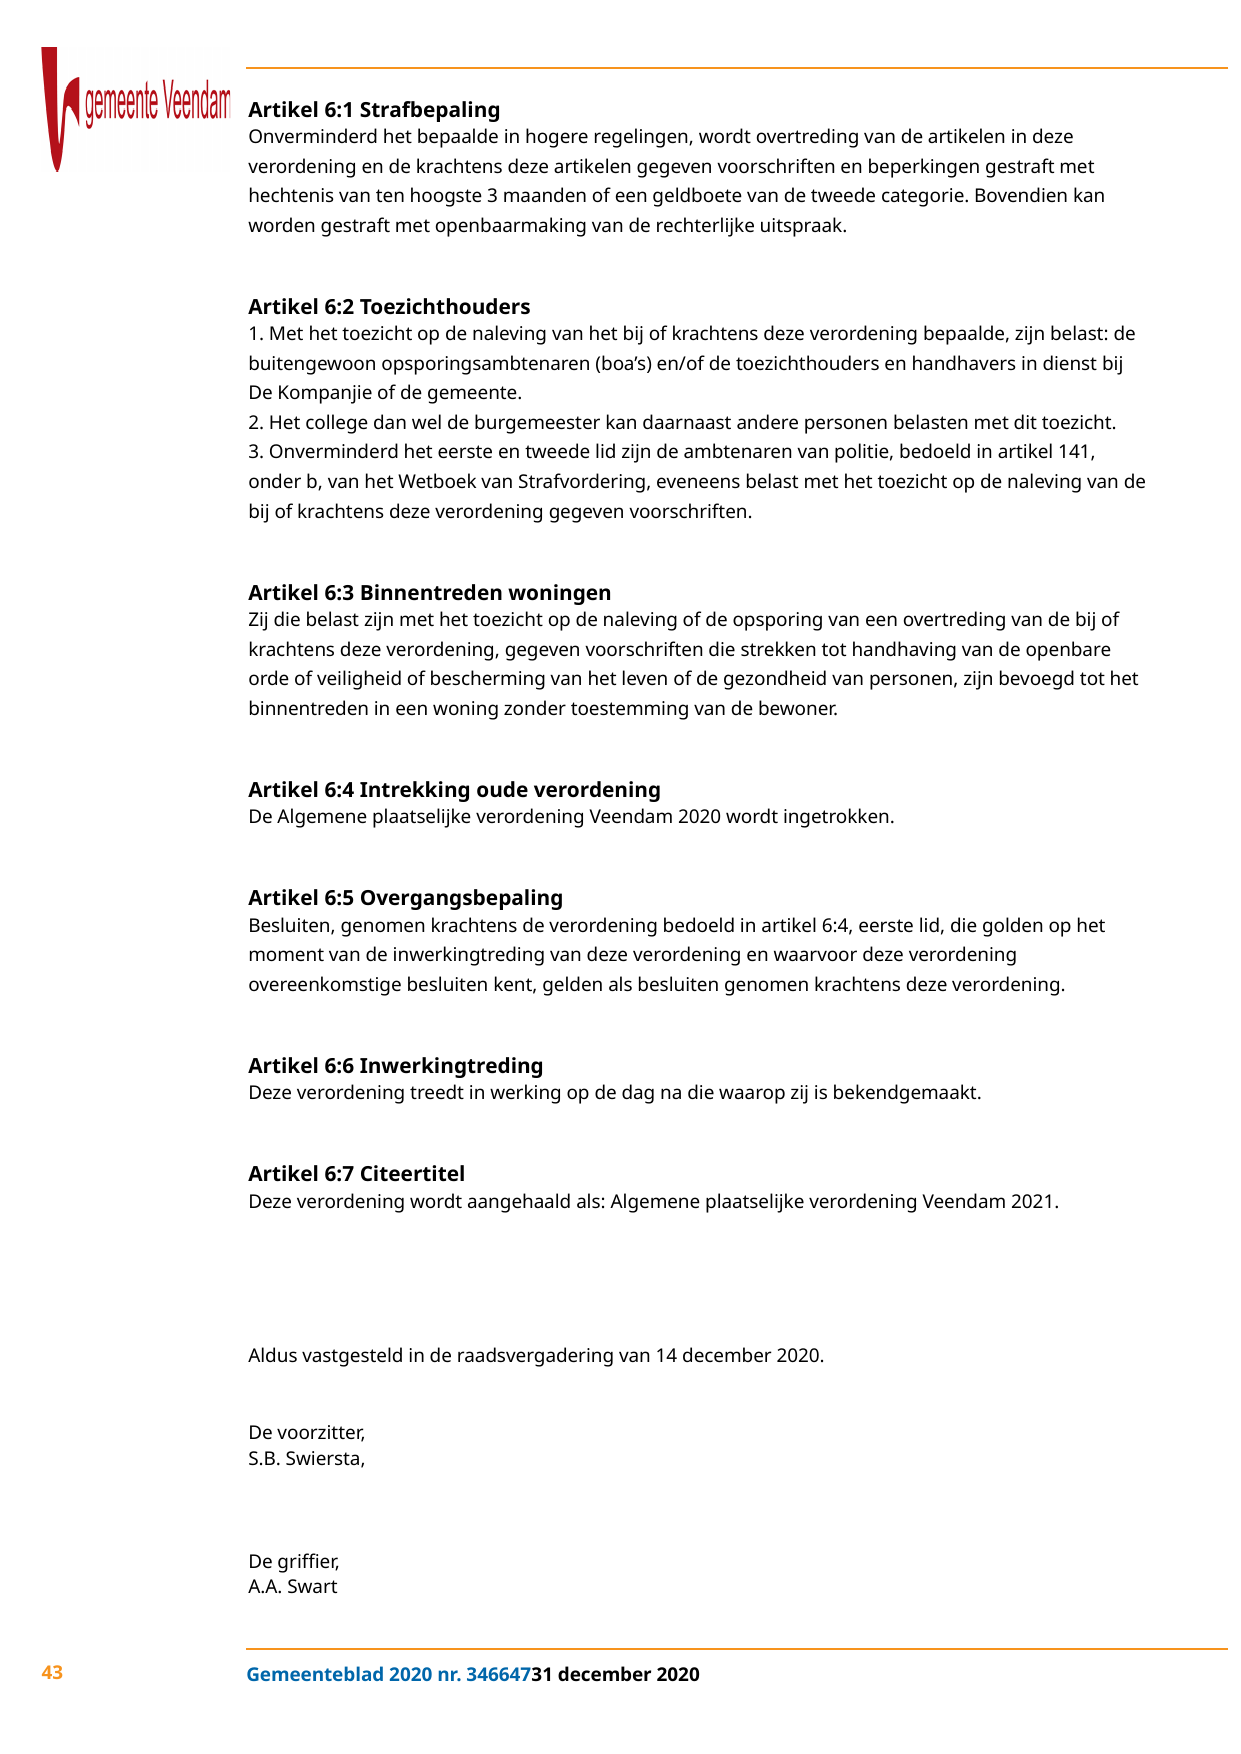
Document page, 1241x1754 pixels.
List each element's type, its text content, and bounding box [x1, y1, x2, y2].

text S.B. Swiersta, [248, 1445, 1152, 1471]
text Aldus vastgesteld in de raadsvergadering van 14 december 2020. [248, 1342, 1152, 1368]
text Artikel 6:1 Strafbepaling [248, 95, 1152, 123]
text De Algemene plaatselijke verordening Veendam 2020 wordt ingetrokken. [248, 803, 1152, 829]
text 3. Onverminderd het eerste en tweede lid zijn de ambtenaren van politie, bedoeld in artikel 141, onder b, van het Wetboek van Strafvordering, eveneens belast met het toezicht op de naleving van de bij of krachtens deze verordening gegeven voorschriften. [248, 439, 1152, 524]
text Artikel 6:6 Inwerkingtreding [248, 1051, 1152, 1079]
text De voorzitter, [248, 1419, 1152, 1445]
text Deze verordening treedt in werking op de dag na die waarop zij is bekendgemaakt. [248, 1079, 1152, 1105]
text Onverminderd het bepaalde in hogere regelingen, wordt overtreding van de artikelen in deze verordening en de krachtens deze artikelen gegeven voorschriften en beperkingen gestraft met hechtenis van ten hoogste 3 maanden of een geldboete van de tweede categorie. Bovendien kan worden gestraft met openbaarmaking van de rechterlijke uitspraak. [248, 123, 1152, 238]
text Artikel 6:4 Intrekking oude verordening [248, 775, 1152, 803]
text De griffier, [248, 1548, 1152, 1574]
text A.A. Swart [248, 1574, 1152, 1599]
text Artikel 6:2 Toezichthouders [248, 292, 1152, 320]
text Artikel 6:7 Citeertitel [248, 1159, 1152, 1188]
text Artikel 6:3 Binnentreden woningen [248, 578, 1152, 606]
text 1. Met het toezicht op de naleving van het bij of krachtens deze verordening bepaalde, zijn belast: de buitengewoon opsporingsambtenaren (boa’s) en/of de toezichthouders en handhavers in dienst bij De Kompanjie of de gemeente. [248, 320, 1152, 405]
text 2. Het college dan wel de burgemeester kan daarnaast andere personen belasten met dit toezicht. [248, 409, 1152, 435]
text Deze verordening wordt aangehaald als: Algemene plaatselijke verordening Veendam 2021. [248, 1188, 1152, 1214]
text Artikel 6:5 Overgangsbepaling [248, 883, 1152, 912]
text Besluiten, genomen krachtens de verordening bedoeld in artikel 6:4, eerste lid, die golden op het moment van de inwerkingtreding van deze verordening en waarvoor deze verordening overeenkomstige besluiten kent, gelden als besluiten genomen krachtens deze verordening. [248, 912, 1152, 997]
picture [41, 47, 231, 172]
text Zij die belast zijn met het toezicht op de naleving of de opsporing van een overtreding van de bij of krachtens deze verordening, gegeven voorschriften die strekken tot handhaving van de openbare orde of veiligheid of bescherming van het leven of de gezondheid van personen, zijn bevoegd tot het binnentreden in een woning zonder toestemming van de bewoner. [248, 606, 1152, 721]
